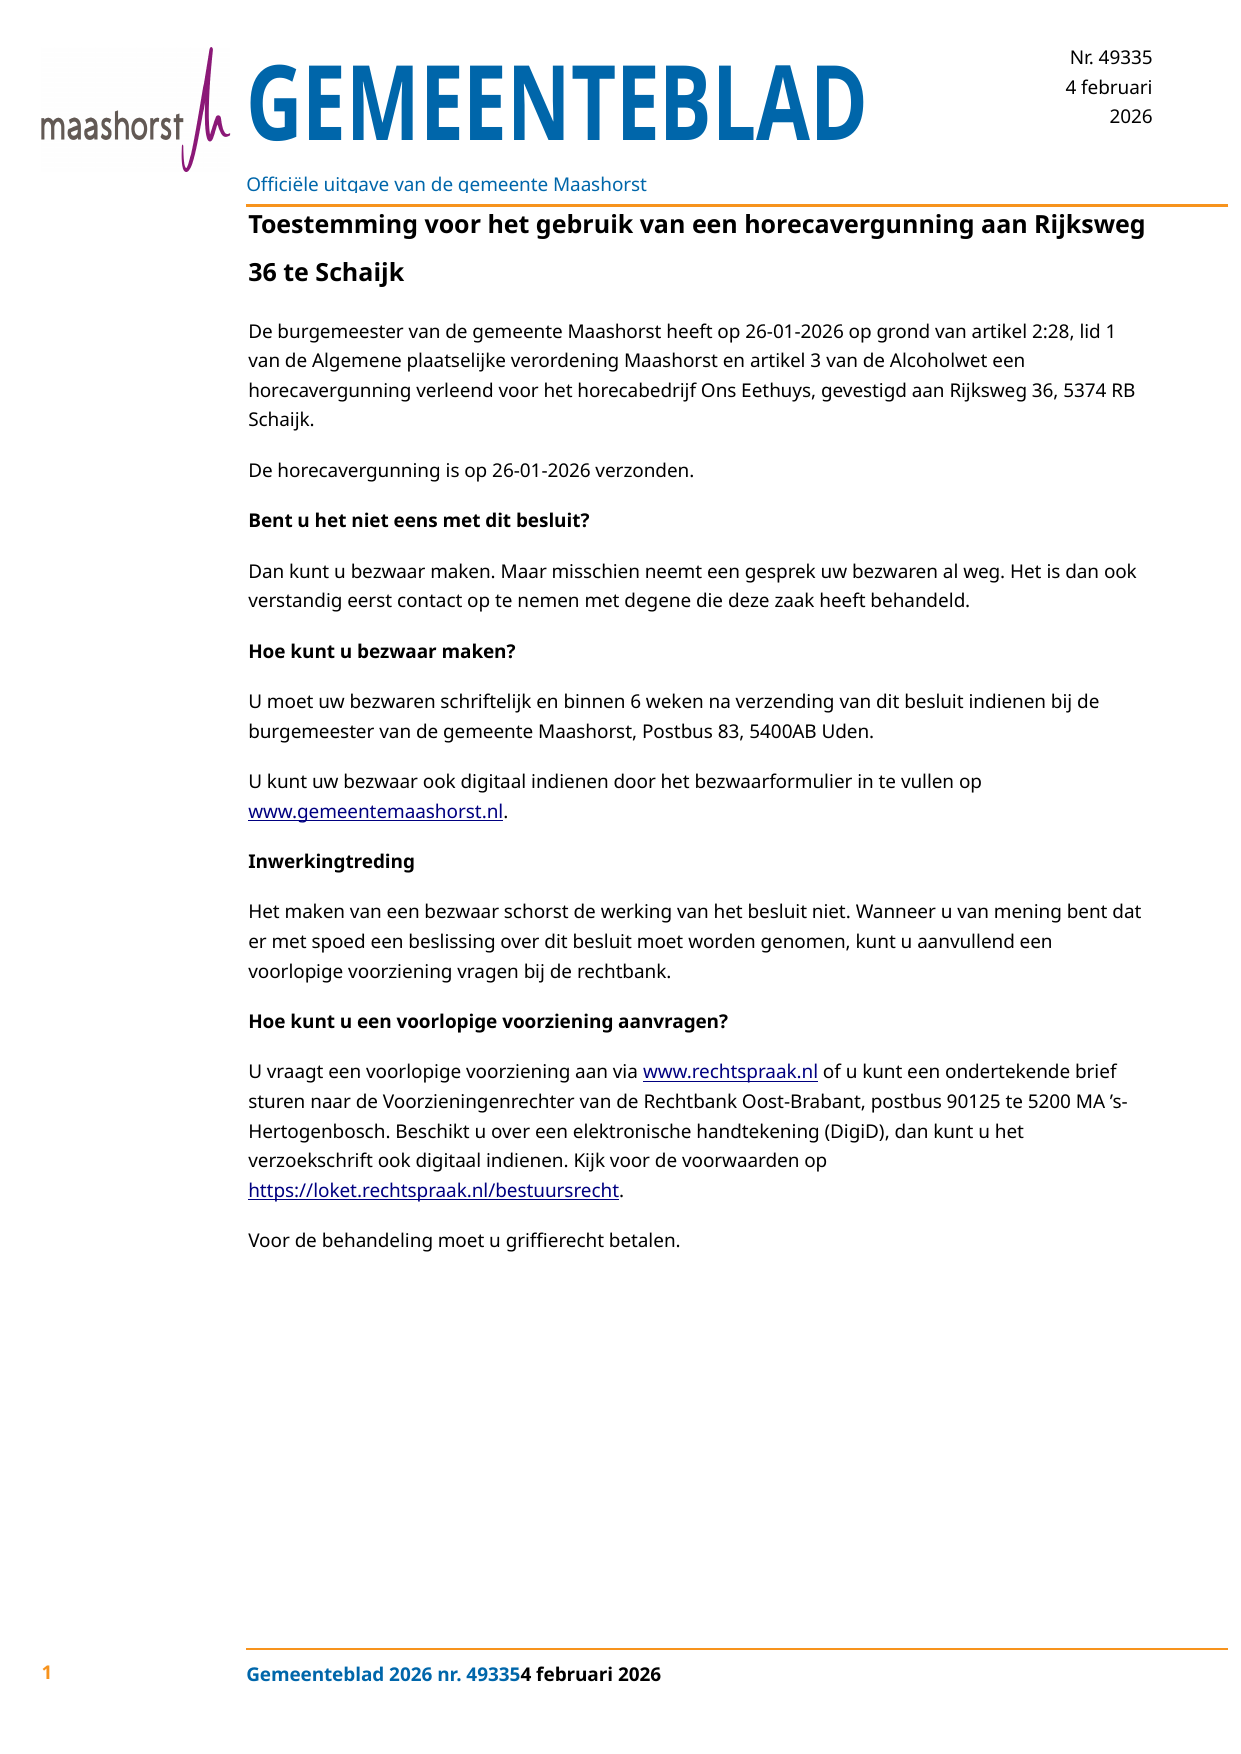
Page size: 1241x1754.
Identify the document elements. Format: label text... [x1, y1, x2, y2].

text De burgemeester van de gemeente Maashorst heeft op 26-01-2026 op grond van artikel 2:28, lid 1 van de Algemene plaatselijke verordening Maashorst en artikel 3 van de Alcoholwet een horecavergunning verleend voor het horecabedrijf Ons Eethuys, gevestigd aan Rijksweg 36, 5374 RB Schaijk. [248, 318, 1152, 432]
text U vraagt een voorlopige voorziening aan via www.rechtspraak.nl of u kunt een ondertekende brief sturen naar de Voorzieningenrechter van de Rechtbank Oost-Brabant, postbus 90125 te 5200 MA ’s-Hertogenbosch. Beschikt u over een elektronische handtekening (DigiD), dan kunt u het verzoekschrift ook digitaal indienen. Kijk voor de voorwaarden op https://loket.rechtspraak.nl/bestuursrecht. [248, 1059, 1152, 1203]
text De horecavergunning is op 26-01-2026 verzonden. [248, 457, 1152, 483]
text Het maken van een bezwaar schorst de werking van het besluit niet. Wanneer u van mening bent dat er met spoed een beslissing over dit besluit moet worden genomen, kunt u aanvullend een voorlopige voorziening vragen bij de rechtbank. [248, 899, 1152, 984]
text U moet uw bezwaren schriftelijk en binnen 6 weken na verzending van dit besluit indienen bij de burgemeester van de gemeente Maashorst, Postbus 83, 5400AB Uden. [248, 688, 1152, 744]
text Voor de behandeling moet u griffierecht betalen. [248, 1227, 1152, 1253]
text Hoe kunt u bezwaar maken? [248, 638, 1152, 664]
text Toestemming voor het gebruik van een horecavergunning aan Rijksweg 36 te Schaijk [248, 207, 1152, 288]
text Dan kunt u bezwaar maken. Maar misschien neemt een gesprek uw bezwaren al weg. Het is dan ook verstandig eerst contact op te nemen met degene die deze zaak heeft behandeld. [248, 558, 1152, 613]
picture [41, 47, 231, 172]
text Inwerkingtreding [248, 848, 1152, 874]
text Bent u het niet eens met dit besluit? [248, 507, 1152, 533]
text Hoe kunt u een voorlopige voorziening aanvragen? [248, 1008, 1152, 1034]
text U kunt uw bezwaar ook digitaal indienen door het bezwaarformulier in te vullen op www.gemeentemaashorst.nl. [248, 768, 1152, 824]
